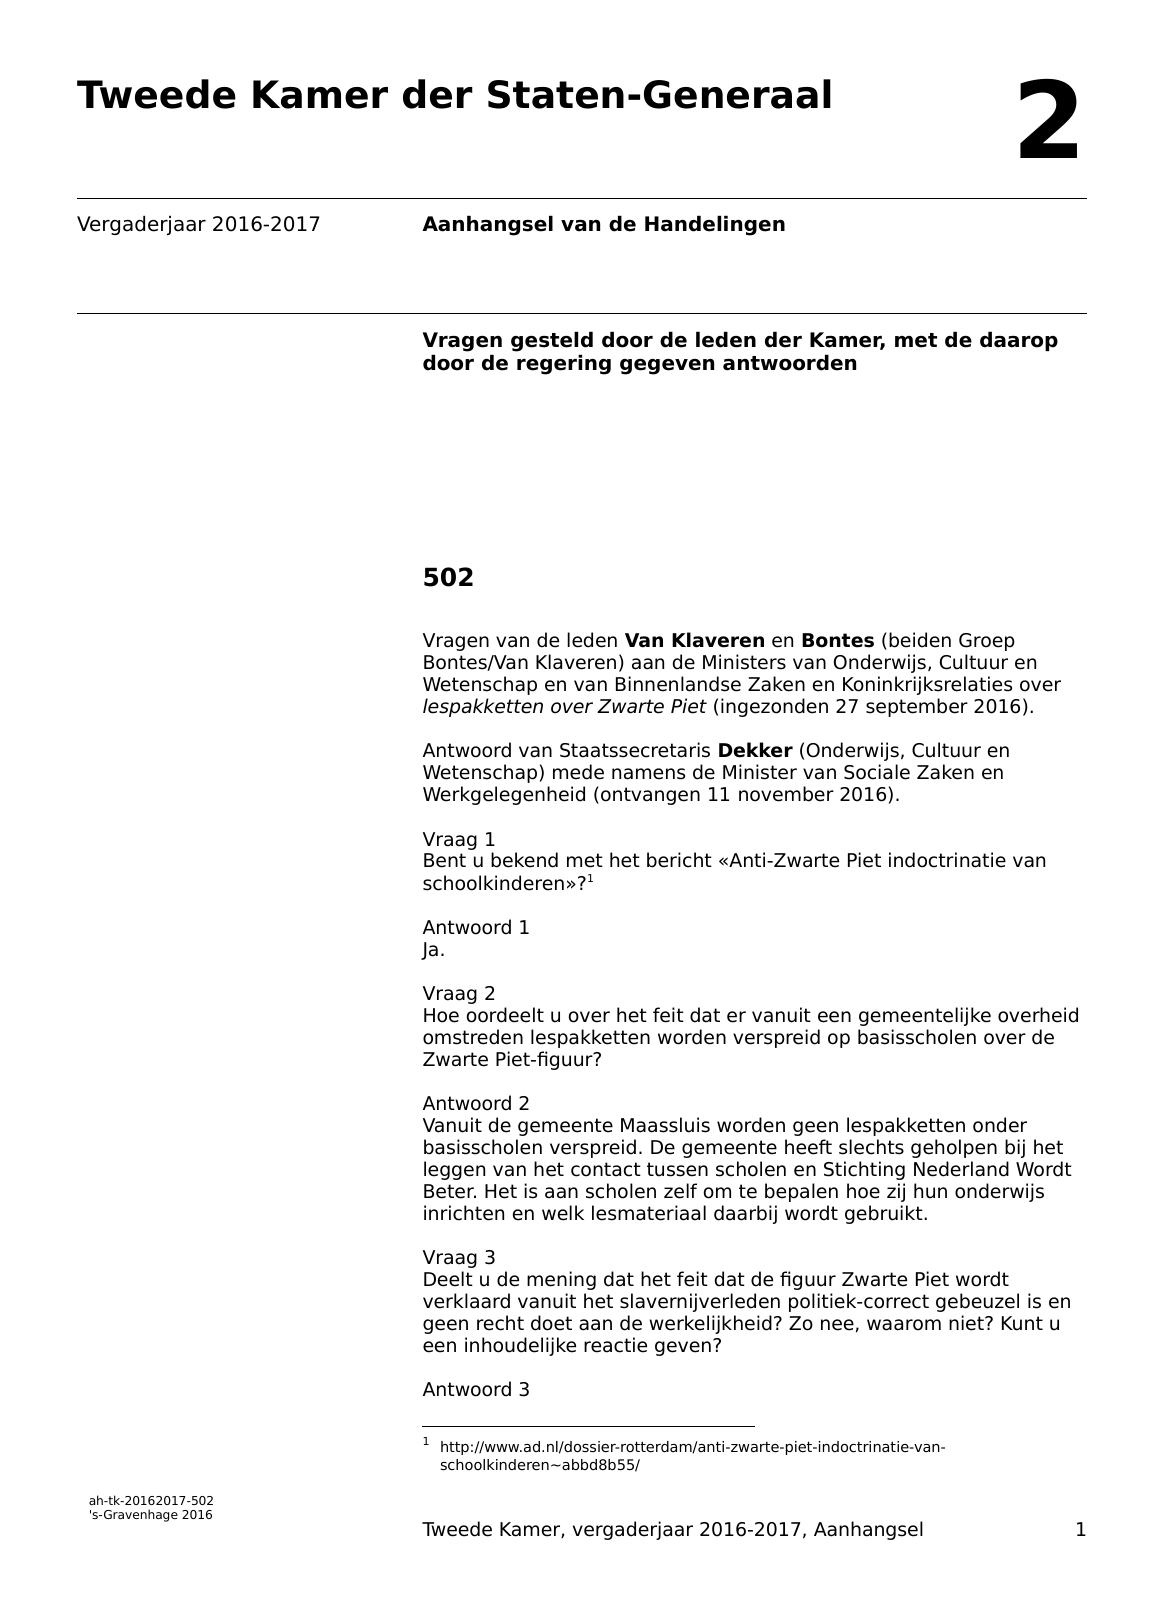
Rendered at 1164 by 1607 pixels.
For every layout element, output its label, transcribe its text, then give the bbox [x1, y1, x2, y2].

table_cell Vergaderjaar 2016-2017 [77, 199, 422, 313]
table_header Tweede Kamer der Staten-Generaal [77, 59, 886, 198]
text Antwoord 3 [422, 1379, 1087, 1401]
text Antwoord van Staatssecretaris Dekker (Onderwijs, Cultuur en Wetenschap) mede namens de Minister van Sociale Zaken en Werkgelegenheid (ontvangen 11 november 2016). [422, 740, 1087, 806]
text Vanuit de gemeente Maassluis worden geen lespakketten onder basisscholen verspreid. De gemeente heeft slechts geholpen bij het leggen van het contact tussen scholen en Stichting Nederland Wordt Beter. Het is aan scholen zelf om te bepalen hoe zij hun onderwijs inrichten en welk lesmateriaal daarbij wordt gebruikt. [422, 1115, 1087, 1225]
text Bent u bekend met het bericht «Anti-Zwarte Piet indoctrinatie van schoolkinderen»? [422, 850, 1087, 894]
text ah-tk-20162017-502 [88, 1494, 323, 1508]
table_header 2 [886, 59, 1087, 198]
table_cell Aanhangsel van de Handelingen [422, 199, 1087, 313]
text Vraag 2 [422, 983, 1087, 1005]
table_cell Vragen gesteld door de leden der Kamer, met de daarop door de regering gegeven antwoorden [422, 314, 1087, 375]
text http://www.ad.nl/dossier-rotterdam/anti-zwarte-piet-indoctrinatie-van-schoolkinderen~abbd8b55/ [422, 1435, 1087, 1474]
text Antwoord 1 [422, 917, 1087, 938]
text Deelt u de mening dat het feit dat de figuur Zwarte Piet wordt verklaard vanuit het slavernijverleden politiek-correct gebeuzel is en geen recht doet aan de werkelijkheid? Zo nee, waarom niet? Kunt u een inhoudelijke reactie geven? [422, 1269, 1087, 1357]
table_cell [77, 314, 422, 375]
text Vraag 1 [422, 828, 1087, 850]
text Vraag 3 [422, 1247, 1087, 1269]
text Hoe oordeelt u over het feit dat er vanuit een gemeentelijke overheid omstreden lespakketten worden verspreid op basisscholen over de Zwarte Piet-figuur? [422, 1005, 1087, 1071]
text 's-Gravenhage 2016 [88, 1508, 323, 1522]
text Ja. [422, 938, 1087, 961]
text Antwoord 2 [422, 1093, 1087, 1115]
text 502 [422, 563, 1087, 592]
text Vragen van de leden Van Klaveren en Bontes (beiden Groep Bontes/Van Klaveren) aan de Ministers van Onderwijs, Cultuur en Wetenschap en van Binnenlandse Zaken en Koninkrijksrelaties over lespakketten over Zwarte Piet (ingezonden 27 september 2016). [422, 630, 1087, 718]
